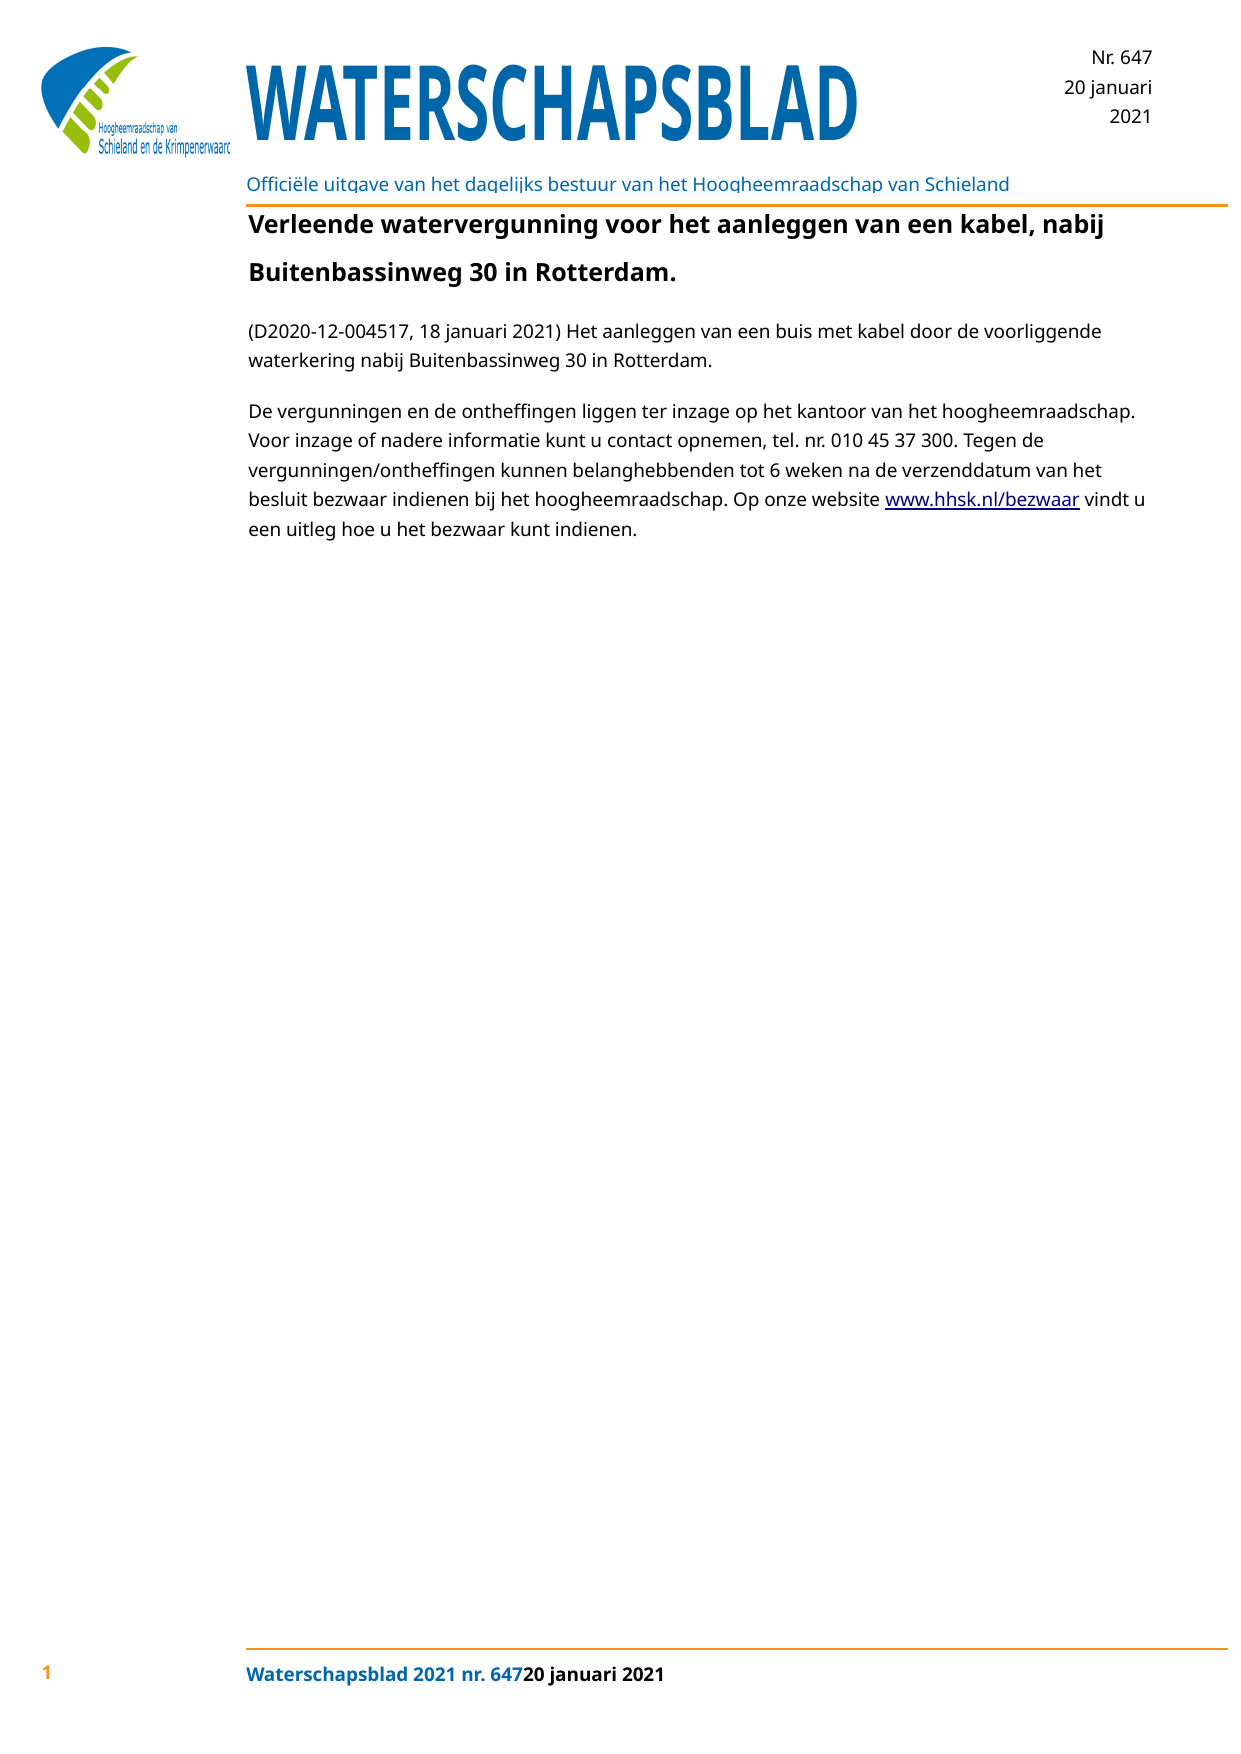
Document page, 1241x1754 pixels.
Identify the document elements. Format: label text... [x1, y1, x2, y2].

text Verleende watervergunning voor het aanleggen van een kabel, nabij Buitenbassinweg 30 in Rotterdam. [248, 207, 1152, 288]
text De vergunningen en de ontheffingen liggen ter inzage op het kantoor van het hoogheemraadschap. Voor inzage of nadere informatie kunt u contact opnemen, tel. nr. 010 45 37 300. Tegen de vergunningen/ontheffingen kunnen belanghebbenden tot 6 weken na de verzenddatum van het besluit bezwaar indienen bij het hoogheemraadschap. Op onze website www.hhsk.nl/bezwaar vindt u een uitleg hoe u het bezwaar kunt indienen. [248, 398, 1152, 542]
text (D2020-12-004517, 18 januari 2021) Het aanleggen van een buis met kabel door de voorliggende waterkering nabij Buitenbassinweg 30 in Rotterdam. [248, 318, 1152, 373]
picture [41, 47, 231, 172]
